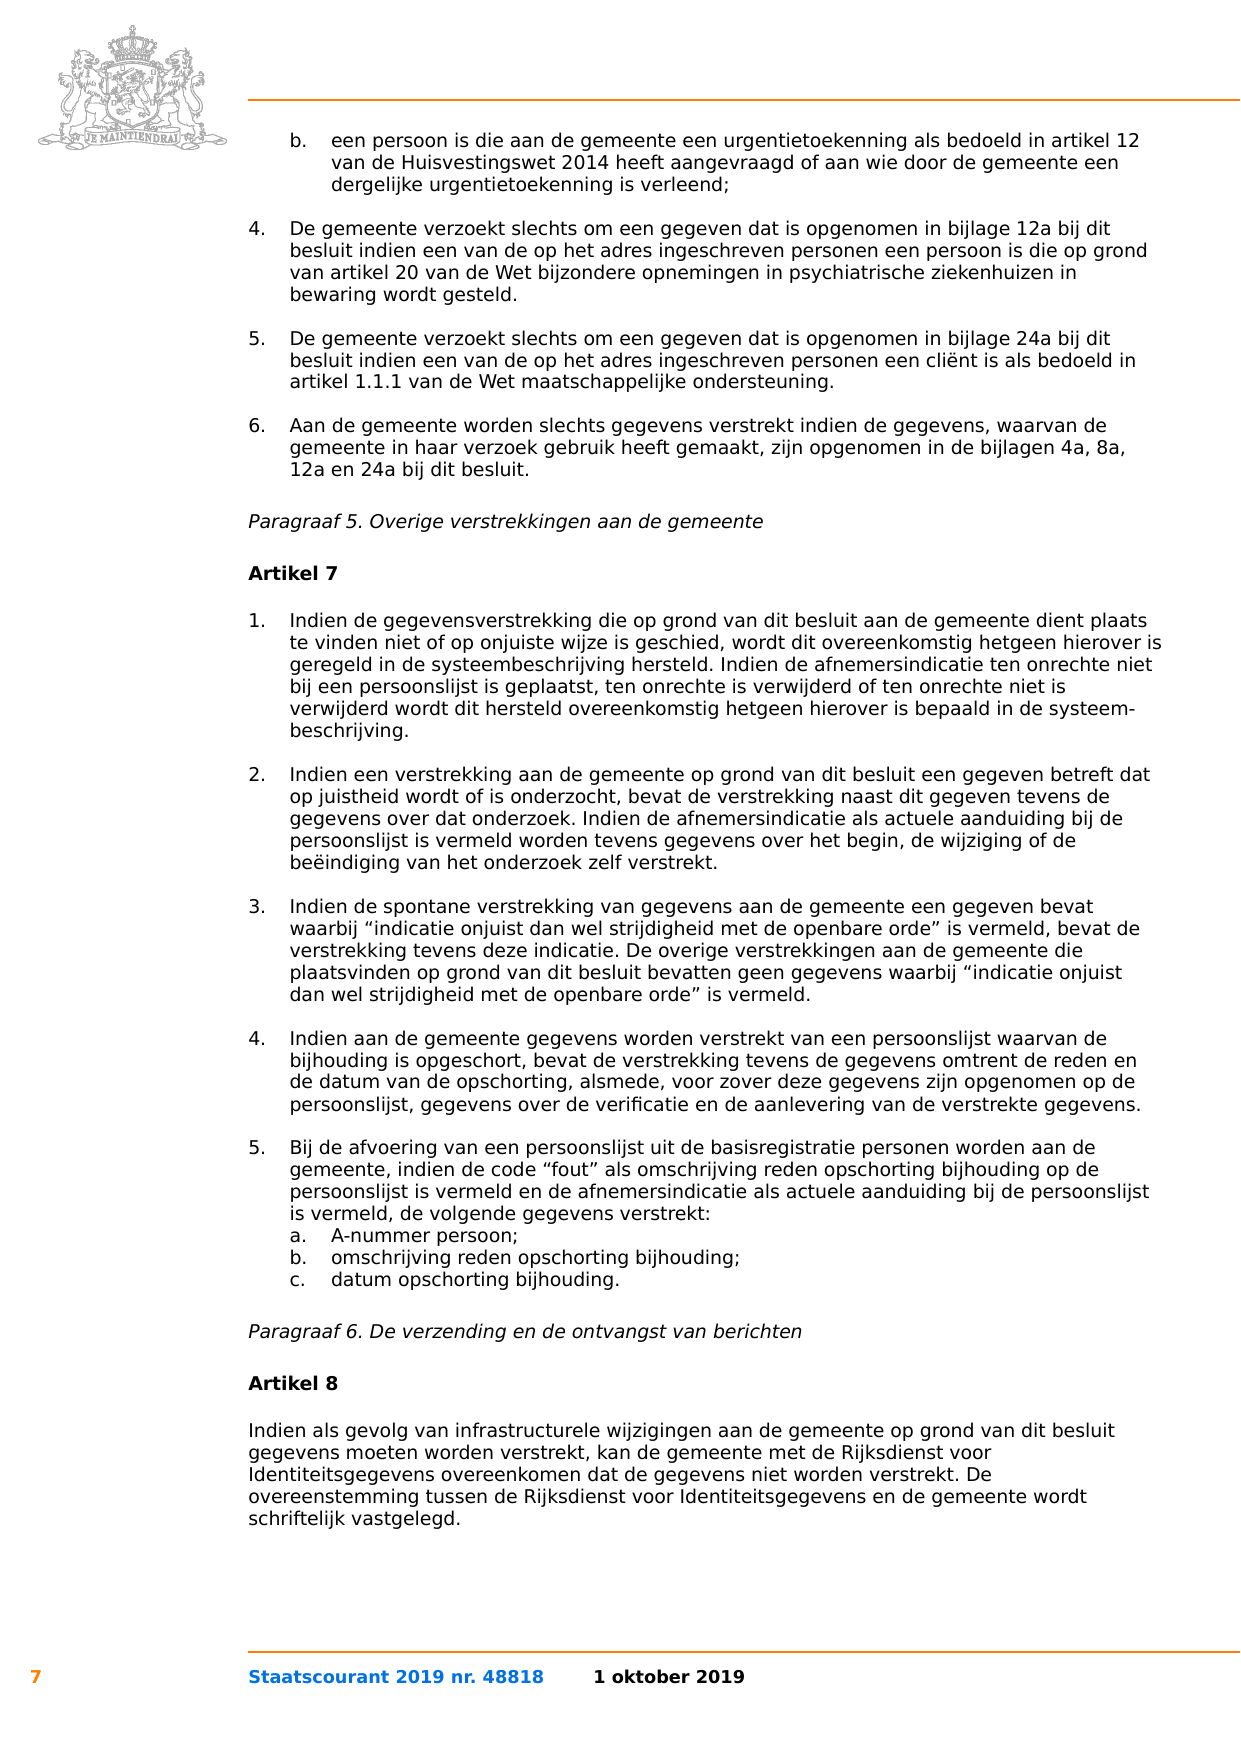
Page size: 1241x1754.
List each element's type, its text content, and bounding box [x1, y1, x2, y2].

text b. een persoon is die aan de gemeente een urgentietoekenning als bedoeld in artikel 12 van de Huisvestingswet 2014 heeft aangevraagd of aan wie door de gemeente een dergelijke urgentietoekenning is verleend; [289, 130, 1163, 196]
text 2. Indien een verstrekking aan de gemeente op grond van dit besluit een gegeven betreft dat op juistheid wordt of is onderzocht, bevat de verstrekking naast dit gegeven tevens de gegevens over dat onderzoek. Indien de afnemersindicatie als actuele aanduiding bij de persoonslijst is vermeld worden tevens gegevens over het begin, de wijziging of de beëindiging van het onderzoek zelf verstrekt. [248, 764, 1163, 874]
text b. omschrijving reden opschorting bijhouding; [289, 1247, 1163, 1269]
text 4. Indien aan de gemeente gegevens worden verstrekt van een persoonslijst waarvan de bijhouding is opgeschort, bevat de verstrekking tevens de gegevens omtrent de reden en de datum van de opschorting, alsmede, voor zover deze gegevens zijn opgenomen op de persoonslijst, gegevens over de verificatie en de aanlevering van de verstrekte gegevens. [248, 1027, 1163, 1115]
text Indien als gevolg van infrastructurele wijzigingen aan de gemeente op grond van dit besluit gegevens moeten worden verstrekt, kan de gemeente met de Rijksdienst voor Identiteitsgegevens overeenkomen dat de gegevens niet worden verstrekt. De overeenstemming tussen de Rijksdienst voor Identiteitsgegevens en de gemeente wordt schriftelijk vastgelegd. [248, 1420, 1163, 1530]
picture [38, 25, 227, 150]
text 5. De gemeente verzoekt slechts om een gegeven dat is opgenomen in bijlage 24a bij dit besluit indien een van de op het adres ingeschreven personen een cliënt is als bedoeld in artikel 1.1.1 van de Wet maatschappelijke ondersteuning. [248, 327, 1163, 393]
subtitle Artikel 7 [248, 563, 1163, 585]
text 6. Aan de gemeente worden slechts gegevens verstrekt indien de gegevens, waarvan de gemeente in haar verzoek gebruik heeft gemaakt, zijn opgenomen in de bijlagen 4a, 8a, 12a en 24a bij dit besluit. [248, 415, 1163, 481]
subtitle Artikel 8 [248, 1373, 1163, 1395]
text 5. Bij de afvoering van een persoonslijst uit de basisregistratie personen worden aan de gemeente, indien de code “fout” als omschrijving reden opschorting bijhouding op de persoonslijst is vermeld en de afnemersindicatie als actuele aanduiding bij de persoonslijst is vermeld, de volgende gegevens verstrekt: [248, 1137, 1163, 1225]
subtitle Paragraaf 5. Overige verstrekkingen aan de gemeente [248, 511, 1163, 533]
text a. A-nummer persoon; [289, 1225, 1163, 1247]
text 1. Indien de gegevensverstrekking die op grond van dit besluit aan de gemeente dient plaats te vinden niet of op onjuiste wijze is geschied, wordt dit overeenkomstig hetgeen hierover is geregeld in de systeembeschrijving hersteld. Indien de afnemersindicatie ten onrechte niet bij een persoonslijst is geplaatst, ten onrechte is verwijderd of ten onrechte niet is verwijderd wordt dit hersteld overeenkomstig hetgeen hierover is bepaald in de systeem-beschrijving. [248, 610, 1163, 742]
text 3. Indien de spontane verstrekking van gegevens aan de gemeente een gegeven bevat waarbij “indicatie onjuist dan wel strijdigheid met de openbare orde” is vermeld, bevat de verstrekking tevens deze indicatie. De overige verstrekkingen aan de gemeente die plaatsvinden op grond van dit besluit bevatten geen gegevens waarbij “indicatie onjuist dan wel strijdigheid met de openbare orde” is vermeld. [248, 896, 1163, 1006]
text c. datum opschorting bijhouding. [289, 1269, 1163, 1291]
text 4. De gemeente verzoekt slechts om een gegeven dat is opgenomen in bijlage 12a bij dit besluit indien een van de op het adres ingeschreven personen een persoon is die op grond van artikel 20 van de Wet bijzondere opnemingen in psychiatrische ziekenhuizen in bewaring wordt gesteld. [248, 218, 1163, 306]
subtitle Paragraaf 6. De verzending en de ontvangst van berichten [248, 1321, 1163, 1343]
